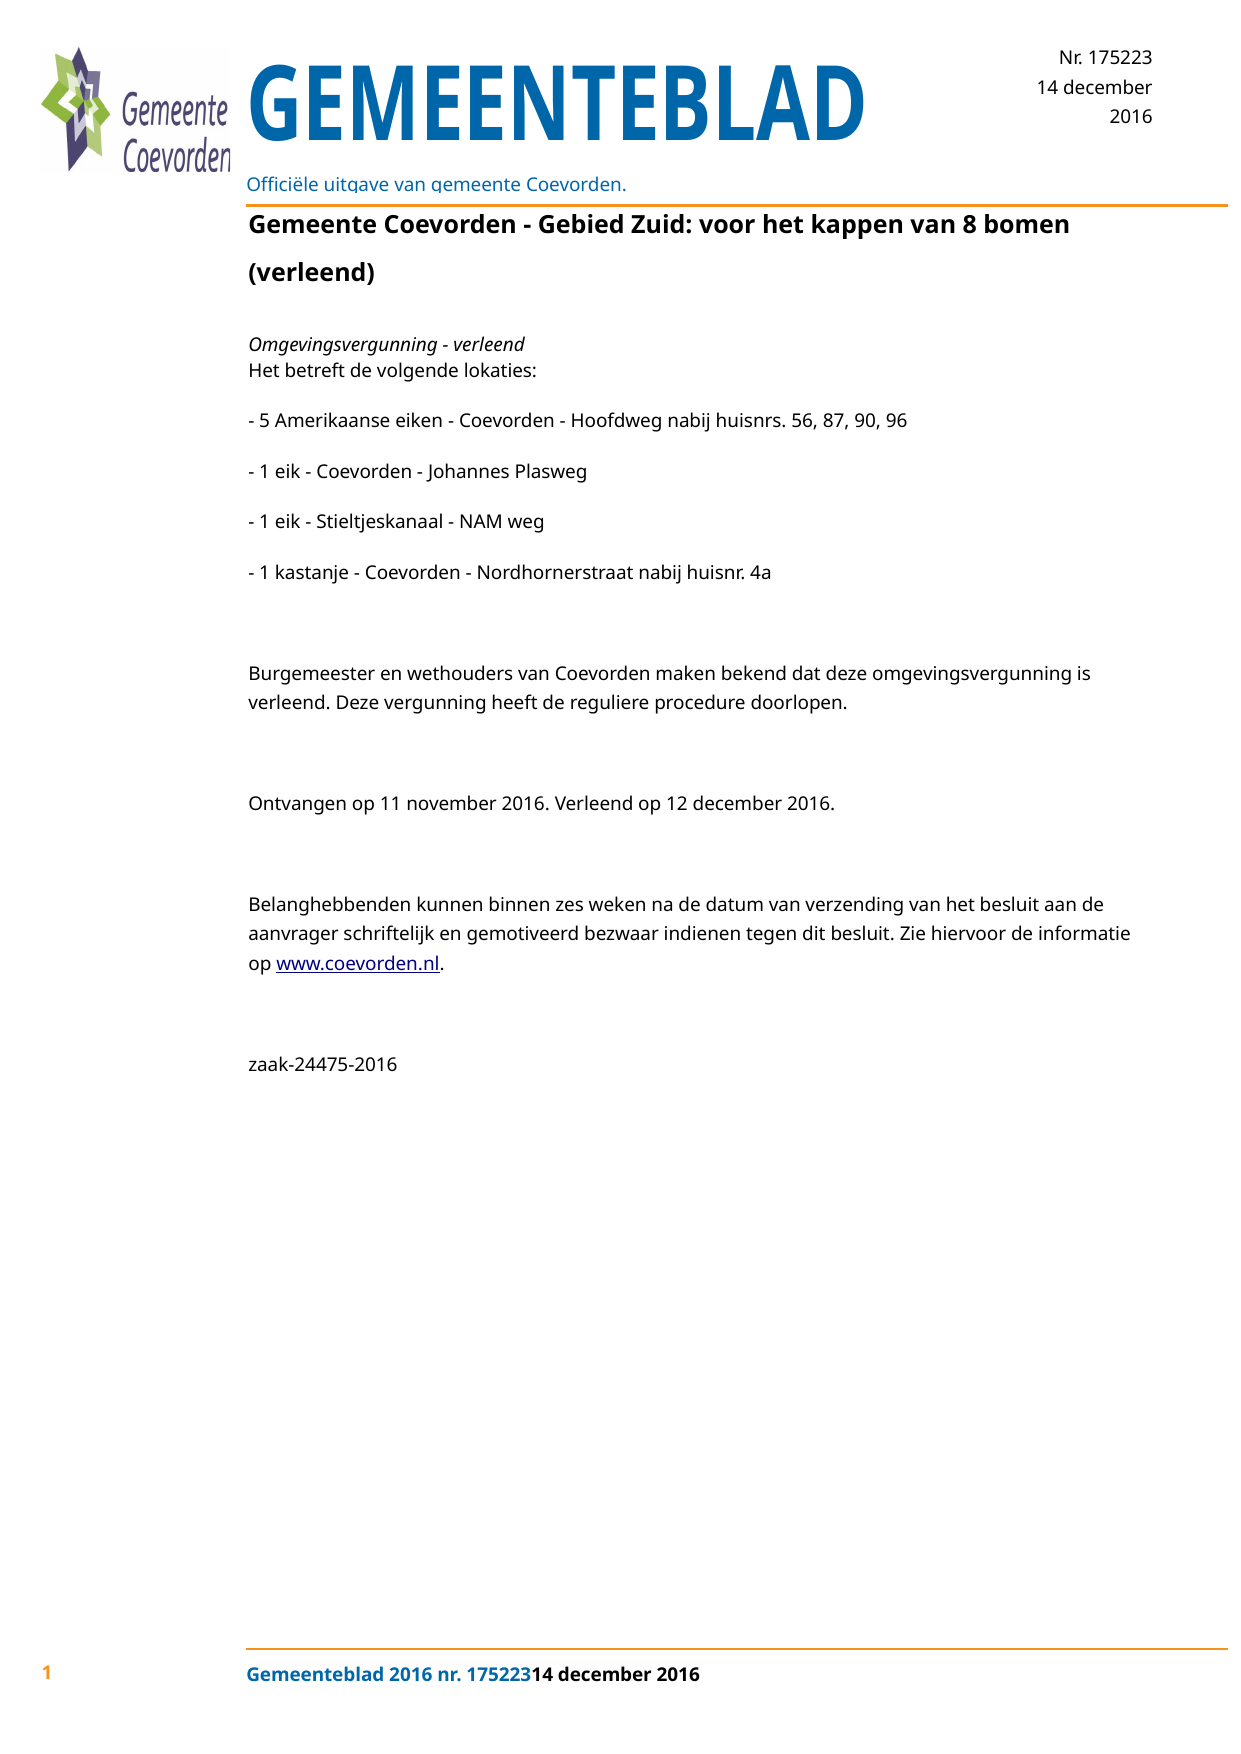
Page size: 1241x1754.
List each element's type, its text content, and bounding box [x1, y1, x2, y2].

text Het betreft de volgende lokaties: [248, 357, 1152, 383]
text - 5 Amerikaanse eiken - Coevorden - Hoofdweg nabij huisnrs. 56, 87, 90, 96 [248, 408, 1152, 433]
text Belanghebbenden kunnen binnen zes weken na de datum van verzending van het besluit aan de aanvrager schriftelijk en gemotiveerd bezwaar indienen tegen dit besluit. Zie hiervoor de informatie op www.coevorden.nl. [248, 891, 1152, 976]
text - 1 eik - Coevorden - Johannes Plasweg [248, 458, 1152, 484]
text Burgemeester en wethouders van Coevorden maken bekend dat deze omgevingsvergunning is verleend. Deze vergunning heeft de reguliere procedure doorlopen. [248, 660, 1152, 715]
text Omgevingsvergunning - verleend [248, 331, 1152, 357]
text zaak-24475-2016 [248, 1051, 1152, 1077]
text Ontvangen op 11 november 2016. Verleend op 12 december 2016. [248, 790, 1152, 816]
picture [41, 47, 231, 172]
text - 1 kastanje - Coevorden - Nordhornerstraat nabij huisnr. 4a [248, 559, 1152, 584]
text Gemeente Coevorden - Gebied Zuid: voor het kappen van 8 bomen (verleend) [248, 207, 1152, 288]
text - 1 eik - Stieltjeskanaal - NAM weg [248, 508, 1152, 534]
